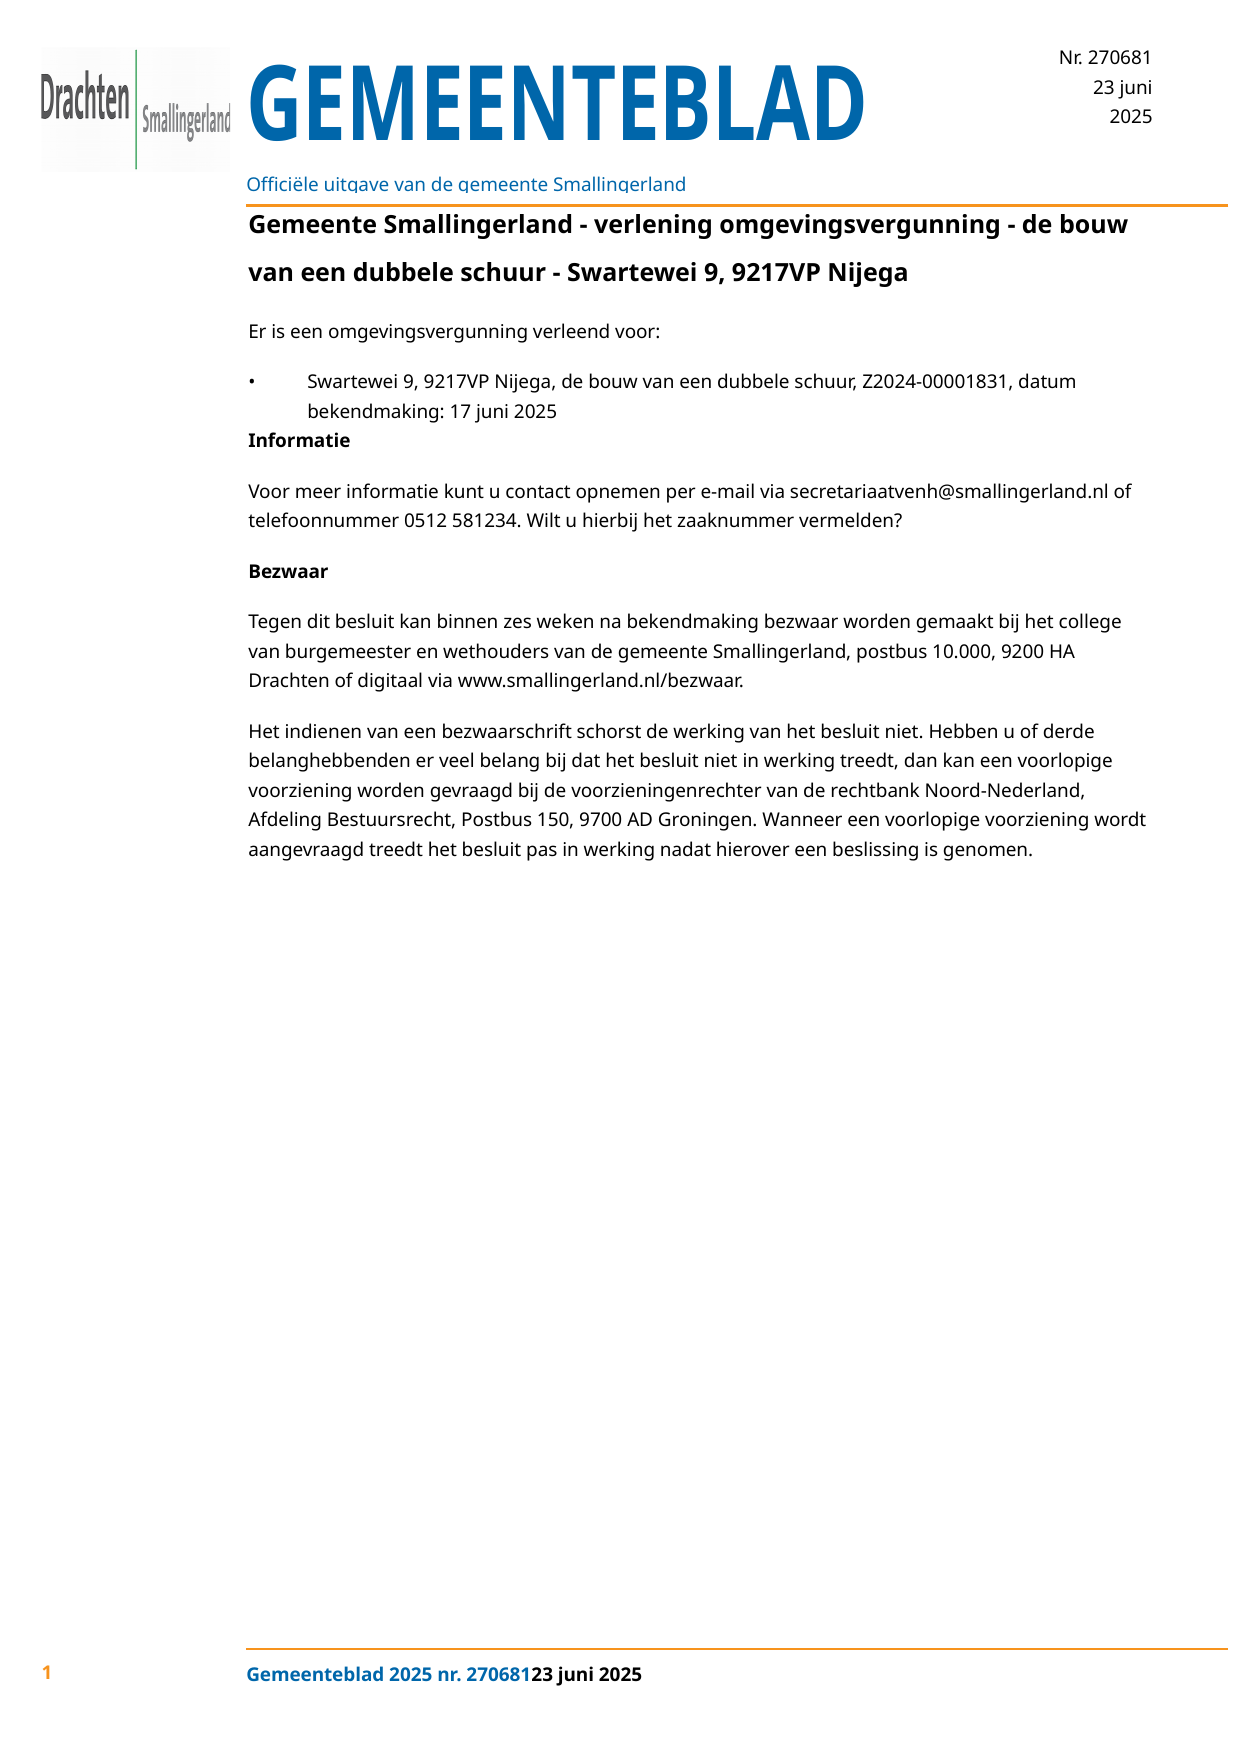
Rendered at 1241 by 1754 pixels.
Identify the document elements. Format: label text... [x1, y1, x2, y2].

text Gemeente Smallingerland - verlening omgevingsvergunning - de bouw van een dubbele schuur - Swartewei 9, 9217VP Nijega [248, 207, 1152, 288]
text Voor meer informatie kunt u contact opnemen per e-mail via secretariaatvenh@smallingerland.nl of telefoonnummer 0512 581234. Wilt u hierbij het zaaknummer vermelden? [248, 478, 1152, 533]
text Bezwaar [248, 558, 1152, 584]
picture [41, 47, 231, 172]
list Swartewei 9, 9217VP Nijega, de bouw van een dubbele schuur, Z2024-00001831, datum bekendmaking: 17 juni 2025 [248, 368, 1152, 424]
text Informatie [248, 427, 1152, 453]
text Er is een omgevingsvergunning verleend voor: [248, 318, 1152, 344]
text Het indienen van een bezwaarschrift schorst de werking van het besluit niet. Hebben u of derde belanghebbenden er veel belang bij dat het besluit niet in werking treedt, dan kan een voorlopige voorziening worden gevraagd bij de voorzieningenrechter van de rechtbank Noord-Nederland, Afdeling Bestuursrecht, Postbus 150, 9700 AD Groningen. Wanneer een voorlopige voorziening wordt aangevraagd treedt het besluit pas in werking nadat hierover een beslissing is genomen. [248, 718, 1152, 862]
text Tegen dit besluit kan binnen zes weken na bekendmaking bezwaar worden gemaakt bij het college van burgemeester en wethouders van de gemeente Smallingerland, postbus 10.000, 9200 HA Drachten of digitaal via www.smallingerland.nl/bezwaar. [248, 608, 1152, 693]
